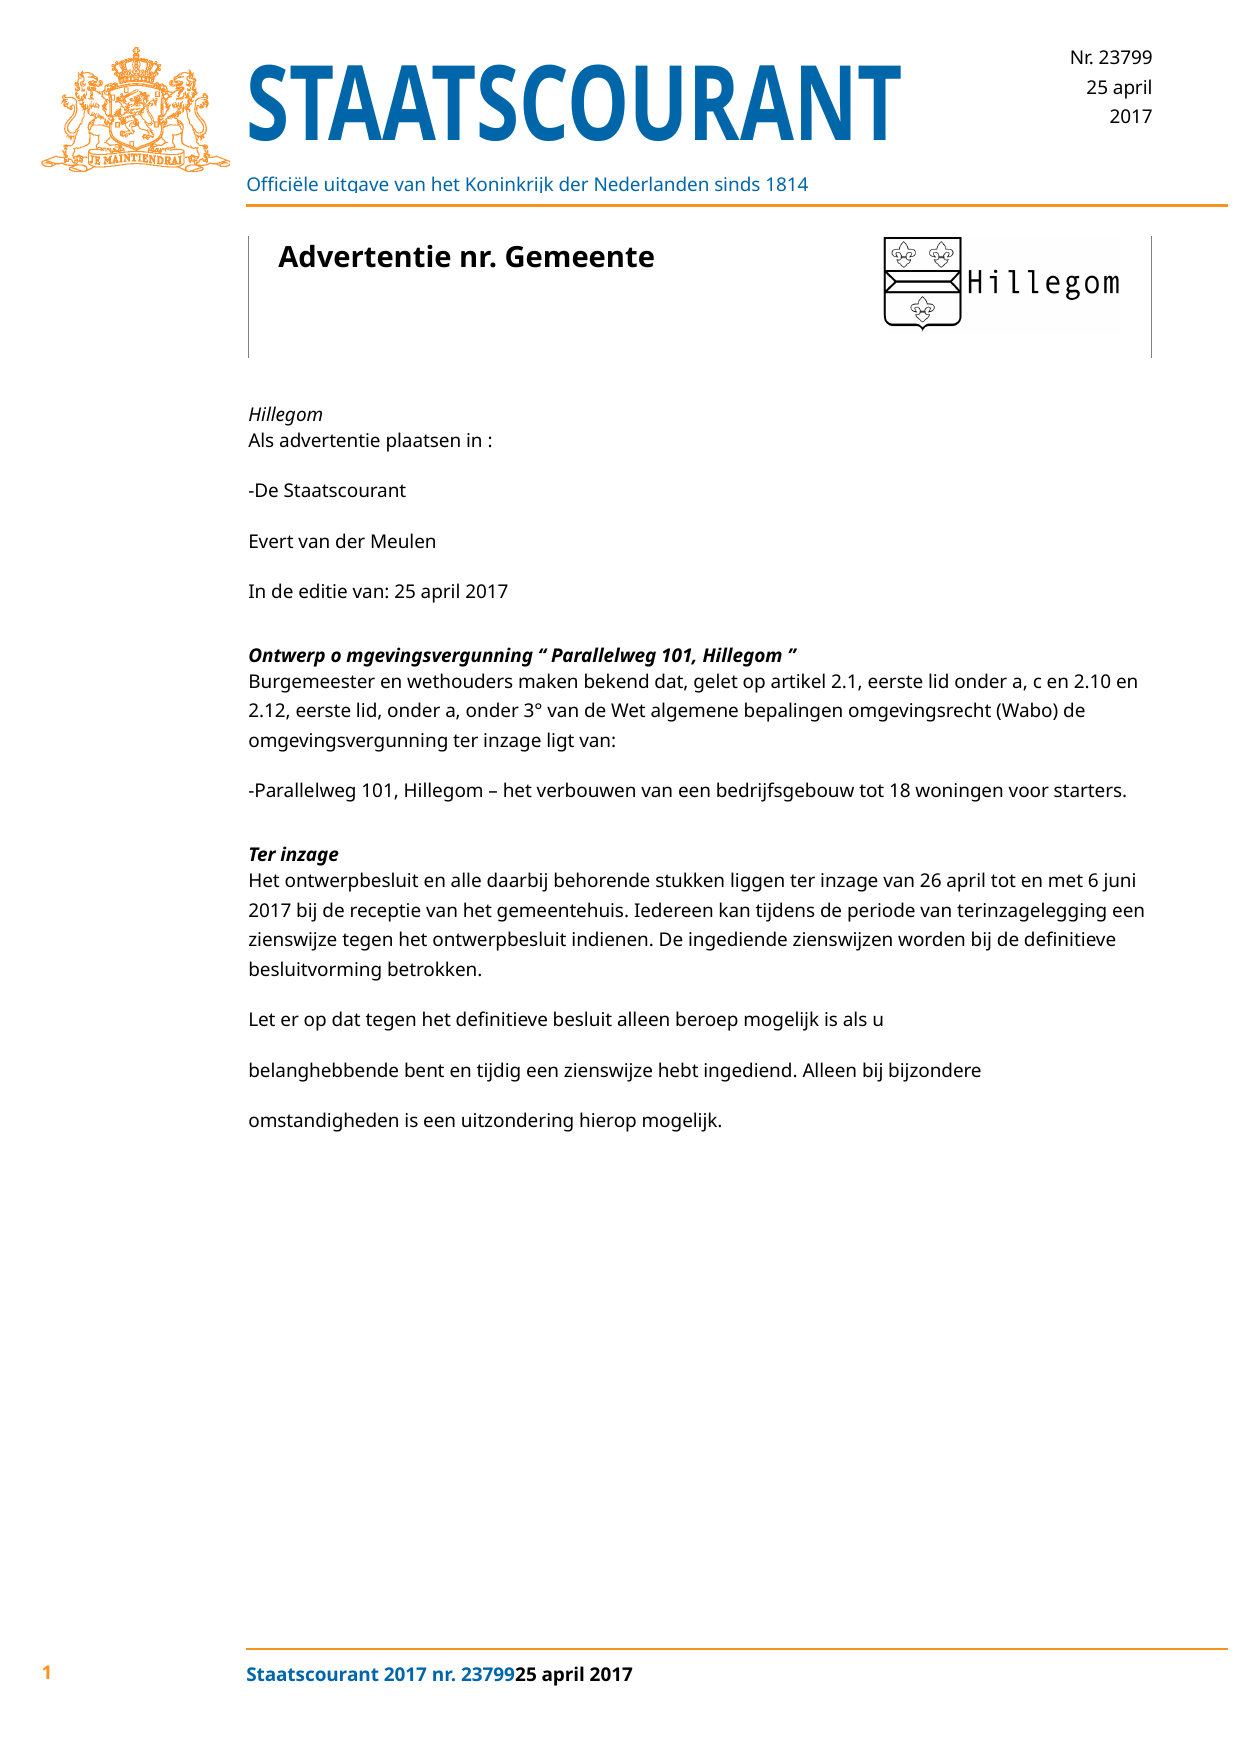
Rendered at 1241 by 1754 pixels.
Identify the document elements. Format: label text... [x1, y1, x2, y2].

text Burgemeester en wethouders maken bekend dat, gelet op artikel 2.1, eerste lid onder a, c en 2.10 en 2.12, eerste lid, onder a, onder 3° van de Wet algemene bepalingen omgevingsrecht (Wabo) de omgevingsvergunning ter inzage ligt van: [248, 668, 1152, 753]
table_header [850, 333, 1151, 358]
text Het ontwerpbesluit en alle daarbij behorende stukken liggen ter inzage van 26 april tot en met 6 juni 2017 bij de receptie van het gemeentehuis. Iedereen kan tijdens de periode van terinzagelegging een zienswijze tegen het ontwerpbesluit indienen. De ingediende zienswijzen worden bij de definitieve besluitvorming betrokken. [248, 867, 1152, 982]
table_header Advertentie nr. Gemeente [249, 236, 850, 358]
text -De Staatscourant [248, 477, 1152, 503]
text omstandigheden is een uitzondering hierop mogelijk. [248, 1107, 1152, 1133]
picture [41, 47, 231, 172]
text Evert van der Meulen [248, 528, 1152, 553]
text Als advertentie plaatsen in : [248, 427, 1152, 453]
text Ontwerp o mgevingsvergunning “ Parallelweg 101, Hillegom ” [248, 642, 1152, 668]
text Let er op dat tegen het definitieve besluit alleen beroep mogelijk is als u [248, 1006, 1152, 1032]
text In de editie van: 25 april 2017 [248, 578, 1152, 604]
picture [882, 236, 1119, 333]
table_header [850, 236, 882, 332]
text Ter inzage [248, 841, 1152, 867]
text -Parallelweg 101, Hillegom – het verbouwen van een bedrijfsgebouw tot 18 woningen voor starters. [248, 777, 1152, 803]
table_header [1119, 236, 1151, 332]
text belanghebbende bent en tijdig een zienswijze hebt ingediend. Alleen bij bijzondere [248, 1057, 1152, 1082]
text Hillegom [248, 401, 1152, 427]
